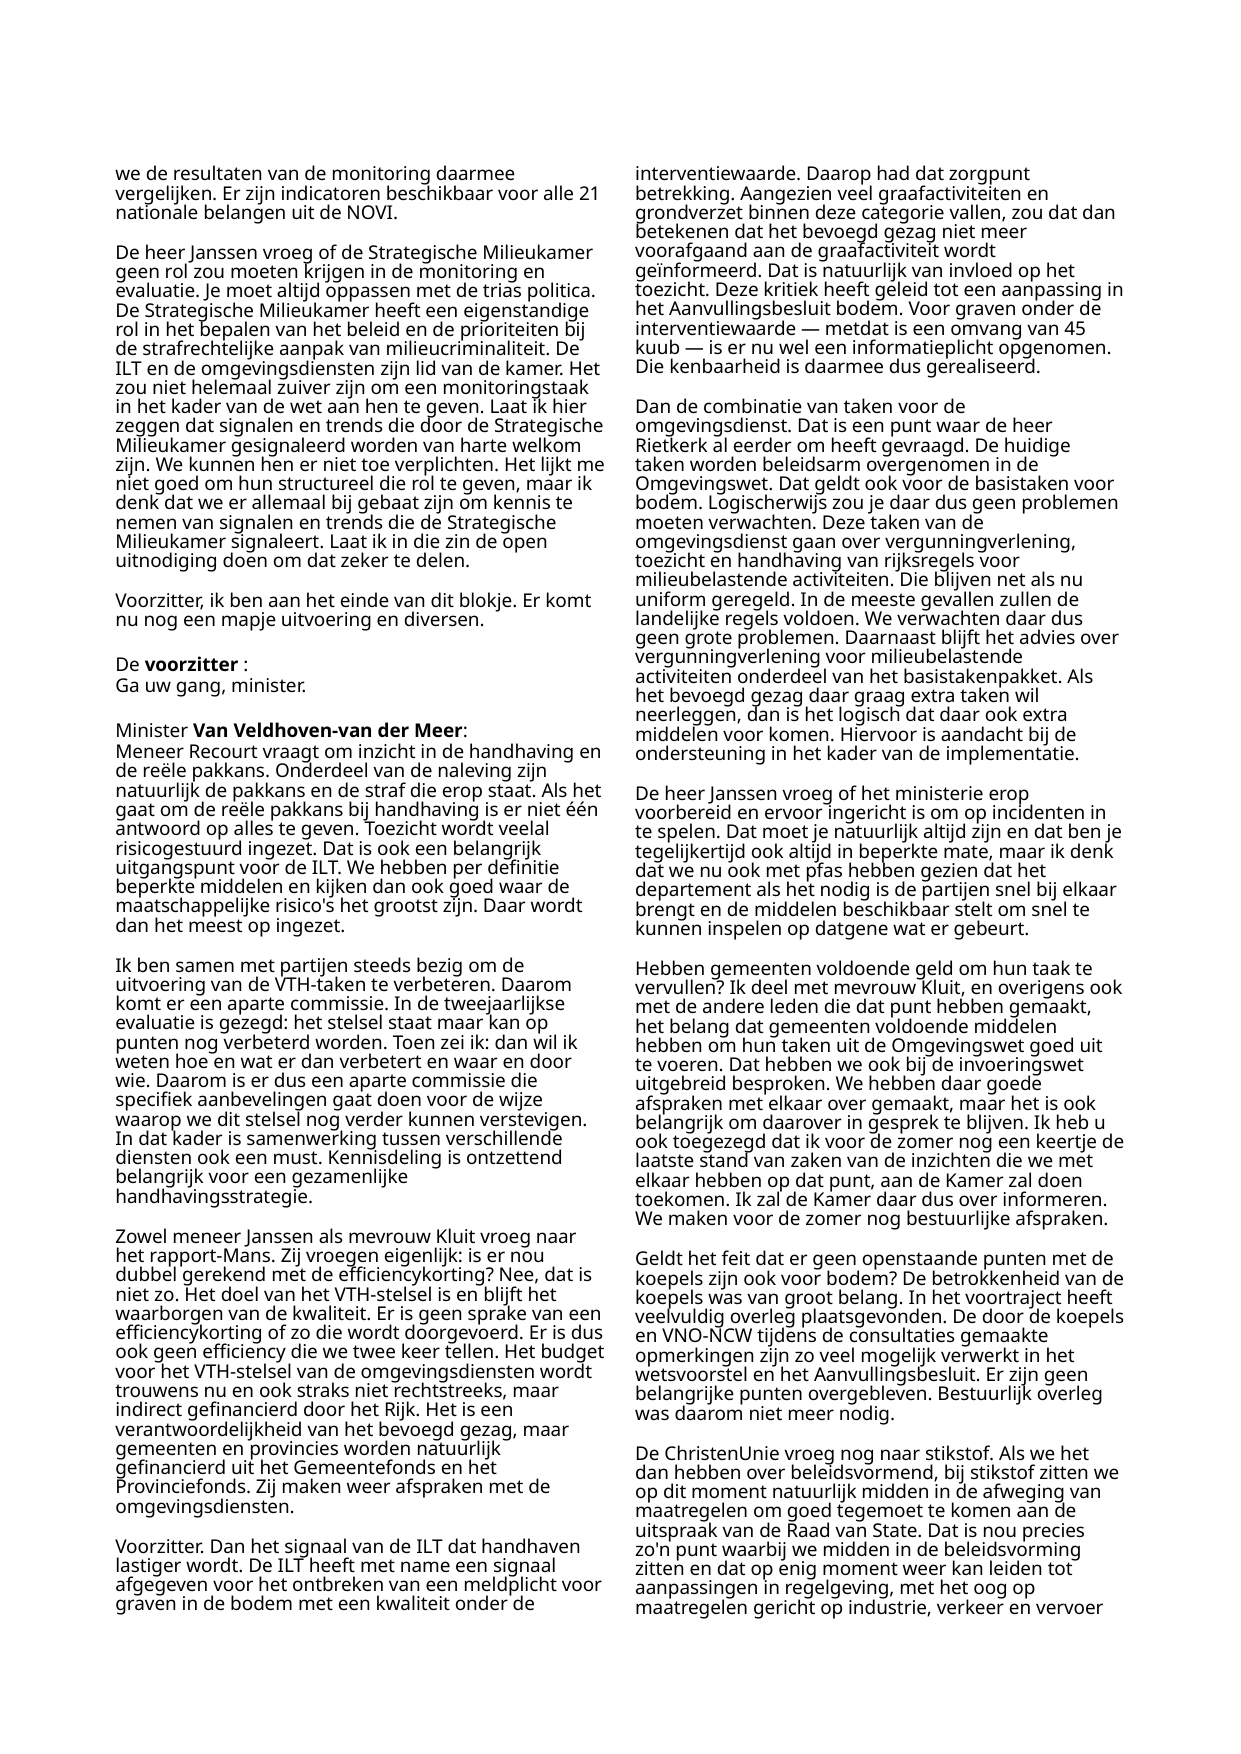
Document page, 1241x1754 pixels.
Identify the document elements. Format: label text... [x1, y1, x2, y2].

text De heer Janssen vroeg of de Strategische Milieukamer geen rol zou moeten krijgen in de monitoring en evaluatie. Je moet altijd oppassen met de trias politica. De Strategische Milieukamer heeft een eigenstandige rol in het bepalen van het beleid en de prioriteiten bij de strafrechtelijke aanpak van milieucriminaliteit. De ILT en de omgevingsdiensten zijn lid van de kamer. Het zou niet helemaal zuiver zijn om een monitoringstaak in het kader van de wet aan hen te geven. Laat ik hier zeggen dat signalen en trends die door de Strategische Milieukamer gesignaleerd worden van harte welkom zijn. We kunnen hen er niet toe verplichten. Het lijkt me niet goed om hun structureel die rol te geven, maar ik denk dat we er allemaal bij gebaat zijn om kennis te nemen van signalen en trends die de Strategische Milieukamer signaleert. Laat ik in die zin de open uitnodiging doen om dat zeker te delen. [115, 244, 605, 571]
text we de resultaten van de monitoring daarmee vergelijken. Er zijn indicatoren beschikbaar voor alle 21 nationale belangen uit de NOVI. [115, 165, 605, 223]
text Minister Van Veldhoven-van der Meer: [115, 717, 605, 743]
text Zowel meneer Janssen als mevrouw Kluit vroeg naar het rapport-Mans. Zij vroegen eigenlijk: is er nou dubbel gerekend met de efficiencykorting? Nee, dat is niet zo. Het doel van het VTH-stelsel is en blijft het waarborgen van de kwaliteit. Er is geen sprake van een efficiencykorting of zo die wordt doorgevoerd. Er is dus ook geen efficiency die we twee keer tellen. Het budget voor het VTH-stelsel van de omgevingsdiensten wordt trouwens nu en ook straks niet rechtstreeks, maar indirect gefinancierd door het Rijk. Het is een verantwoordelijkheid van het bevoegd gezag, maar gemeenten en provincies worden natuurlijk gefinancierd uit het Gemeentefonds en het Provinciefonds. Zij maken weer afspraken met de omgevingsdiensten. [115, 1228, 605, 1517]
text Voorzitter, ik ben aan het einde van dit blokje. Er komt nu nog een mapje uitvoering en diversen. [115, 592, 605, 631]
text Meneer Recourt vraagt om inzicht in de handhaving en de reële pakkans. Onderdeel van de naleving zijn natuurlijk de pakkans en de straf die erop staat. Als het gaat om de reële pakkans bij handhaving is er niet één antwoord op alles te geven. Toezicht wordt veelal risicogestuurd ingezet. Dat is ook een belangrijk uitgangspunt voor de ILT. We hebben per definitie beperkte middelen en kijken dan ook goed waar de maatschappelijke risico's het grootst zijn. Daar wordt dan het meest op ingezet. [115, 743, 605, 936]
text De heer Janssen vroeg of het ministerie erop voorbereid en ervoor ingericht is om op incidenten in te spelen. Dat moet je natuurlijk altijd zijn en dat ben je tegelijkertijd ook altijd in beperkte mate, maar ik denk dat we nu ook met pfas hebben gezien dat het departement als het nodig is de partijen snel bij elkaar brengt en de middelen beschikbaar stelt om snel te kunnen inspelen op datgene wat er gebeurt. [635, 785, 1125, 939]
text Dan de combinatie van taken voor de omgevingsdienst. Dat is een punt waar de heer Rietkerk al eerder om heeft gevraagd. De huidige taken worden beleidsarm overgenomen in de Omgevingswet. Dat geldt ook voor de basistaken voor bodem. Logischerwijs zou je daar dus geen problemen moeten verwachten. Deze taken van de omgevingsdienst gaan over vergunningverlening, toezicht en handhaving van rijksregels voor milieubelastende activiteiten. Die blijven net als nu uniform geregeld. In de meeste gevallen zullen de landelijke regels voldoen. We verwachten daar dus geen grote problemen. Daarnaast blijft het advies over vergunningverlening voor milieubelastende activiteiten onderdeel van het basistakenpakket. Als het bevoegd gezag daar graag extra taken wil neerleggen, dan is het logisch dat daar ook extra middelen voor komen. Hiervoor is aandacht bij de ondersteuning in het kader van de implementatie. [635, 398, 1125, 764]
text De ChristenUnie vroeg nog naar stikstof. Als we het dan hebben over beleidsvormend, bij stikstof zitten we op dit moment natuurlijk midden in de afweging van maatregelen om goed tegemoet te komen aan de uitspraak van de Raad van State. Dat is nou precies zo'n punt waarbij we midden in de beleidsvorming zitten en dat op enig moment weer kan leiden tot aanpassingen in regelgeving, met het oog op maatregelen gericht op industrie, verkeer en vervoer [635, 1444, 1125, 1618]
text Ik ben samen met partijen steeds bezig om de uitvoering van de VTH-taken te verbeteren. Daarom komt er een aparte commissie. In de tweejaarlijkse evaluatie is gezegd: het stelsel staat maar kan op punten nog verbeterd worden. Toen zei ik: dan wil ik weten hoe en wat er dan verbetert en waar en door wie. Daarom is er dus een aparte commissie die specifiek aanbevelingen gaat doen voor de wijze waarop we dit stelsel nog verder kunnen verstevigen. In dat kader is samenwerking tussen verschillende diensten ook een must. Kennisdeling is ontzettend belangrijk voor een gezamenlijke handhavingsstrategie. [115, 957, 605, 1207]
text Voorzitter. Dan het signaal van de ILT dat handhaven lastiger wordt. De ILT heeft met name een signaal afgegeven voor het ontbreken van een meldplicht voor graven in de bodem met een kwaliteit onder de [115, 1538, 605, 1615]
text Ga uw gang, minister. [115, 677, 605, 697]
text Geldt het feit dat er geen openstaande punten met de koepels zijn ook voor bodem? De betrokkenheid van de koepels was van groot belang. In het voortraject heeft veelvuldig overleg plaatsgevonden. De door de koepels en VNO-NCW tijdens de consultaties gemaakte opmerkingen zijn zo veel mogelijk verwerkt in het wetsvoorstel en het Aanvullingsbesluit. Er zijn geen belangrijke punten overgebleven. Bestuurlijk overleg was daarom niet meer nodig. [635, 1250, 1125, 1424]
text De voorzitter : [115, 652, 605, 677]
text interventiewaarde. Daarop had dat zorgpunt betrekking. Aangezien veel graafactiviteiten en grondverzet binnen deze categorie vallen, zou dat dan betekenen dat het bevoegd gezag niet meer voorafgaand aan de graafactiviteit wordt geïnformeerd. Dat is natuurlijk van invloed op het toezicht. Deze kritiek heeft geleid tot een aanpassing in het Aanvullingsbesluit bodem. Voor graven onder de interventiewaarde — metdat is een omvang van 45 kuub — is er nu wel een informatieplicht opgenomen. Die kenbaarheid is daarmee dus gerealiseerd. [635, 165, 1125, 377]
text Hebben gemeenten voldoende geld om hun taak te vervullen? Ik deel met mevrouw Kluit, en overigens ook met de andere leden die dat punt hebben gemaakt, het belang dat gemeenten voldoende middelen hebben om hun taken uit de Omgevingswet goed uit te voeren. Dat hebben we ook bij de invoeringswet uitgebreid besproken. We hebben daar goede afspraken met elkaar over gemaakt, maar het is ook belangrijk om daarover in gesprek te blijven. Ik heb u ook toegezegd dat ik voor de zomer nog een keertje de laatste stand van zaken van de inzichten die we met elkaar hebben op dat punt, aan de Kamer zal doen toekomen. Ik zal de Kamer daar dus over informeren. We maken voor de zomer nog bestuurlijke afspraken. [635, 960, 1125, 1229]
